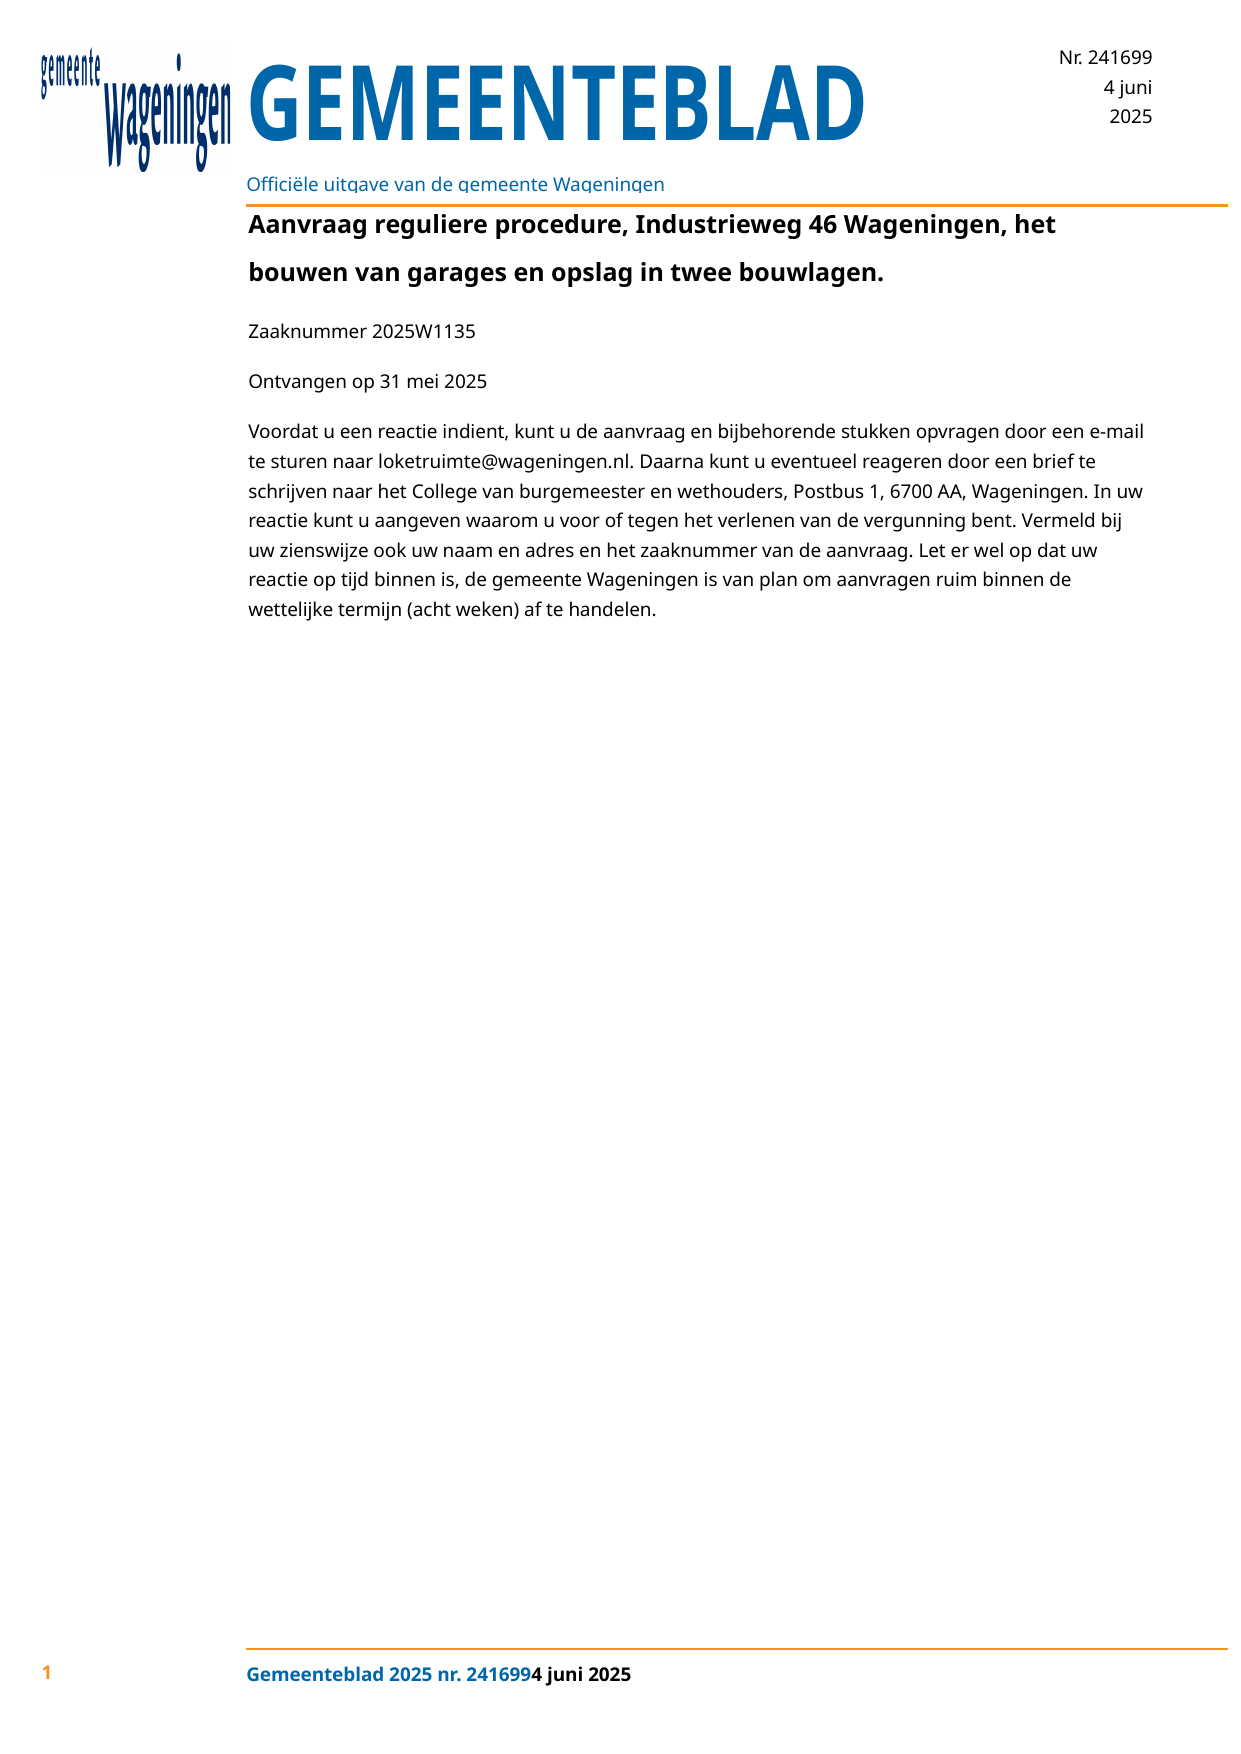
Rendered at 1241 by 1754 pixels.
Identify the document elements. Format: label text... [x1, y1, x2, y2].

text Zaaknummer 2025W1135 [248, 318, 1152, 344]
text Ontvangen op 31 mei 2025 [248, 368, 1152, 394]
text Voordat u een reactie indient, kunt u de aanvraag en bijbehorende stukken opvragen door een e-mail te sturen naar loketruimte@wageningen.nl. Daarna kunt u eventueel reageren door een brief te schrijven naar het College van burgemeester en wethouders, Postbus 1, 6700 AA, Wageningen. In uw reactie kunt u aangeven waarom u voor of tegen het verlenen van de vergunning bent. Vermeld bij uw zienswijze ook uw naam en adres en het zaaknummer van de aanvraag. Let er wel op dat uw reactie op tijd binnen is, de gemeente Wageningen is van plan om aanvragen ruim binnen de wettelijke termijn (acht weken) af te handelen. [248, 419, 1152, 622]
text Aanvraag reguliere procedure, Industrieweg 46 Wageningen, het bouwen van garages en opslag in twee bouwlagen. [248, 207, 1152, 288]
picture [41, 47, 231, 172]
